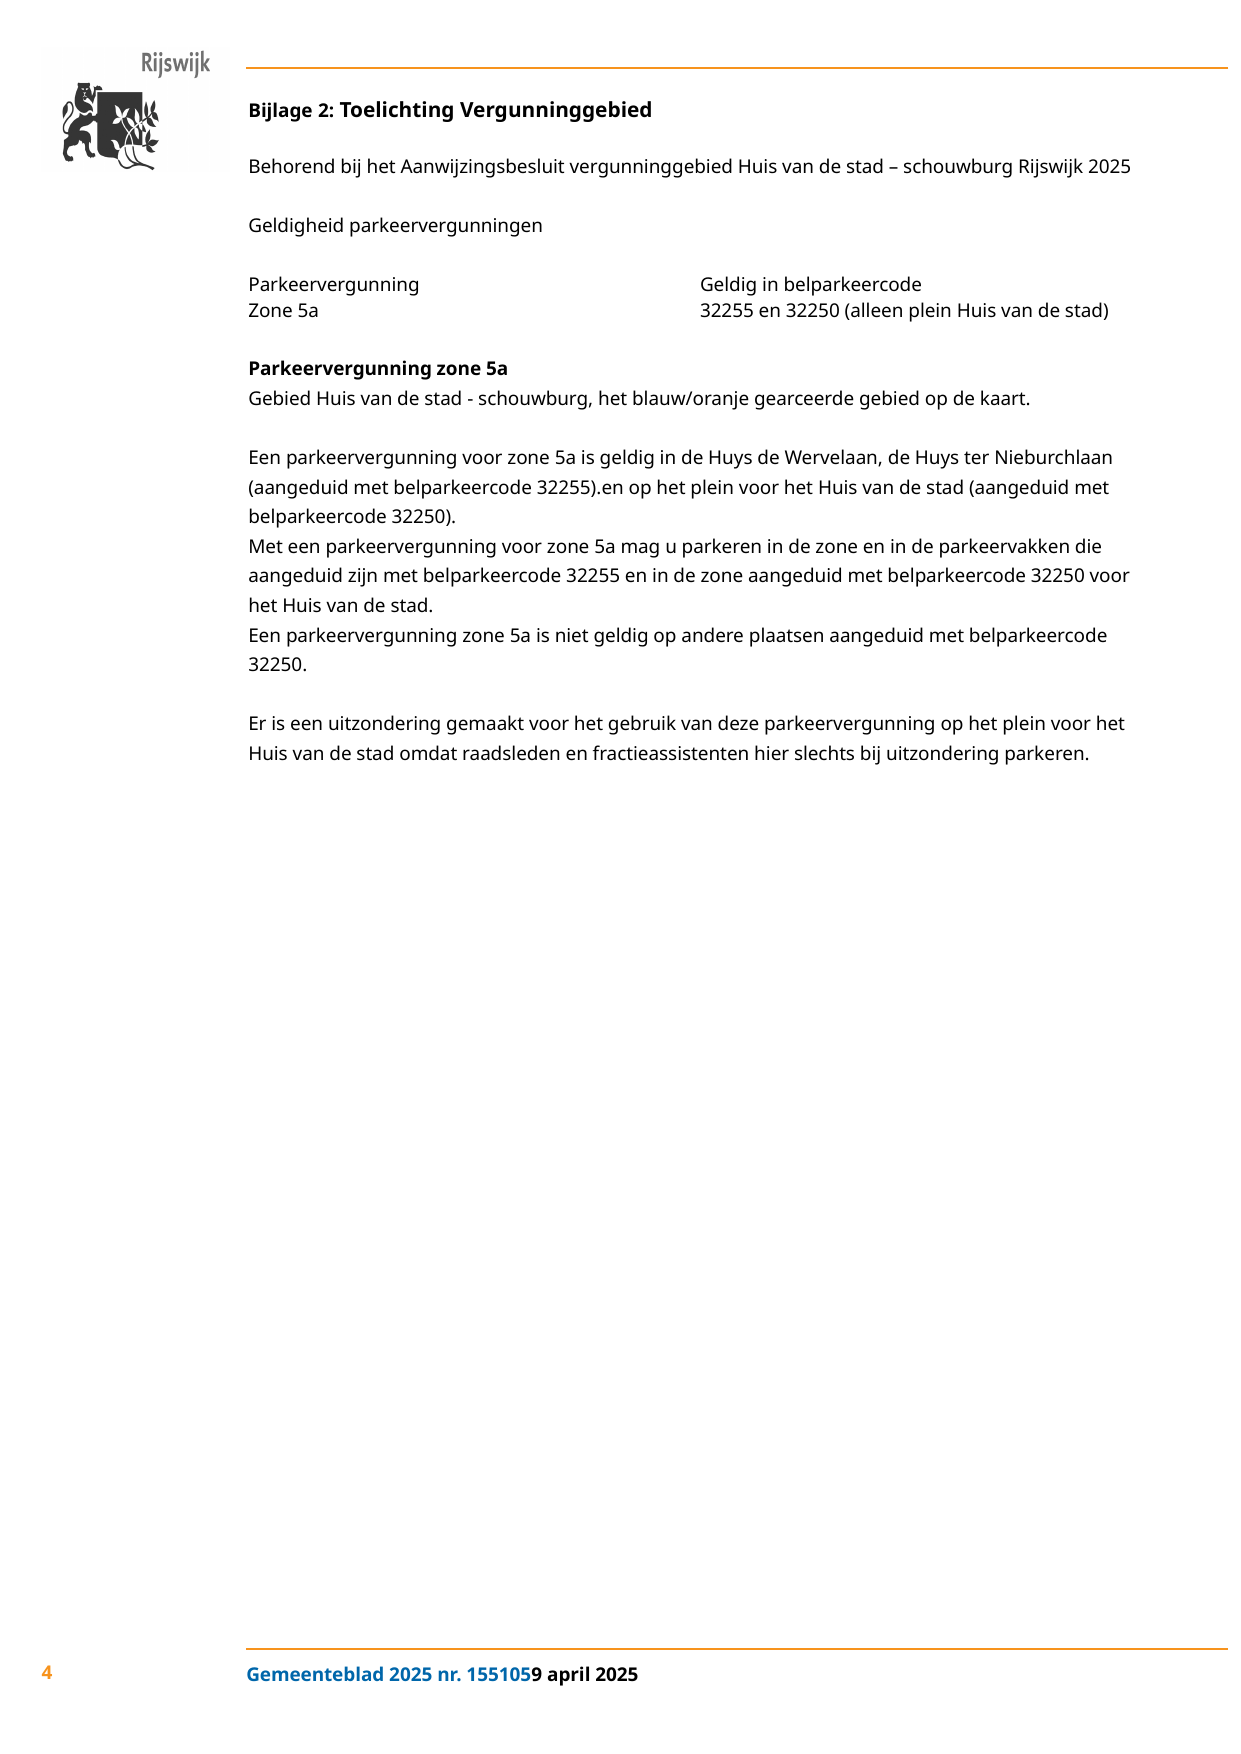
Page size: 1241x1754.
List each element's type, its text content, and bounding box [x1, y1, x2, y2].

table_header Parkeervergunning [248, 271, 700, 297]
text Parkeervergunning zone 5a [248, 356, 1152, 381]
table_header Geldig in belparkeercode [700, 271, 1152, 297]
text Behorend bij het Aanwijzingsbesluit vergunninggebied Huis van de stad – schouwburg Rijswijk 2025 [248, 153, 1152, 179]
picture [41, 47, 231, 172]
table_cell 32255 en 32250 (alleen plein Huis van de stad) [700, 297, 1152, 323]
text Bijlage 2: Toelichting Vergunninggebied [248, 95, 1152, 123]
table_cell Zone 5a [248, 297, 700, 323]
text Een parkeervergunning voor zone 5a is geldig in de Huys de Wervelaan, de Huys ter Nieburchlaan (aangeduid met belparkeercode 32255).en op het plein voor het Huis van de stad (aangeduid met belparkeercode 32250). [248, 444, 1152, 529]
text Met een parkeervergunning voor zone 5a mag u parkeren in de zone en in de parkeervakken die aangeduid zijn met belparkeercode 32255 en in de zone aangeduid met belparkeercode 32250 voor het Huis van de stad. [248, 533, 1152, 618]
text Gebied Huis van de stad - schouwburg, het blauw/oranje gearceerde gebied op de kaart. [248, 385, 1152, 411]
text Er is een uitzondering gemaakt voor het gebruik van deze parkeervergunning op het plein voor het Huis van de stad omdat raadsleden en fractieassistenten hier slechts bij uitzondering parkeren. [248, 711, 1152, 766]
text Geldigheid parkeervergunningen [248, 212, 1152, 238]
text Een parkeervergunning zone 5a is niet geldig op andere plaatsen aangeduid met belparkeercode 32250. [248, 622, 1152, 677]
